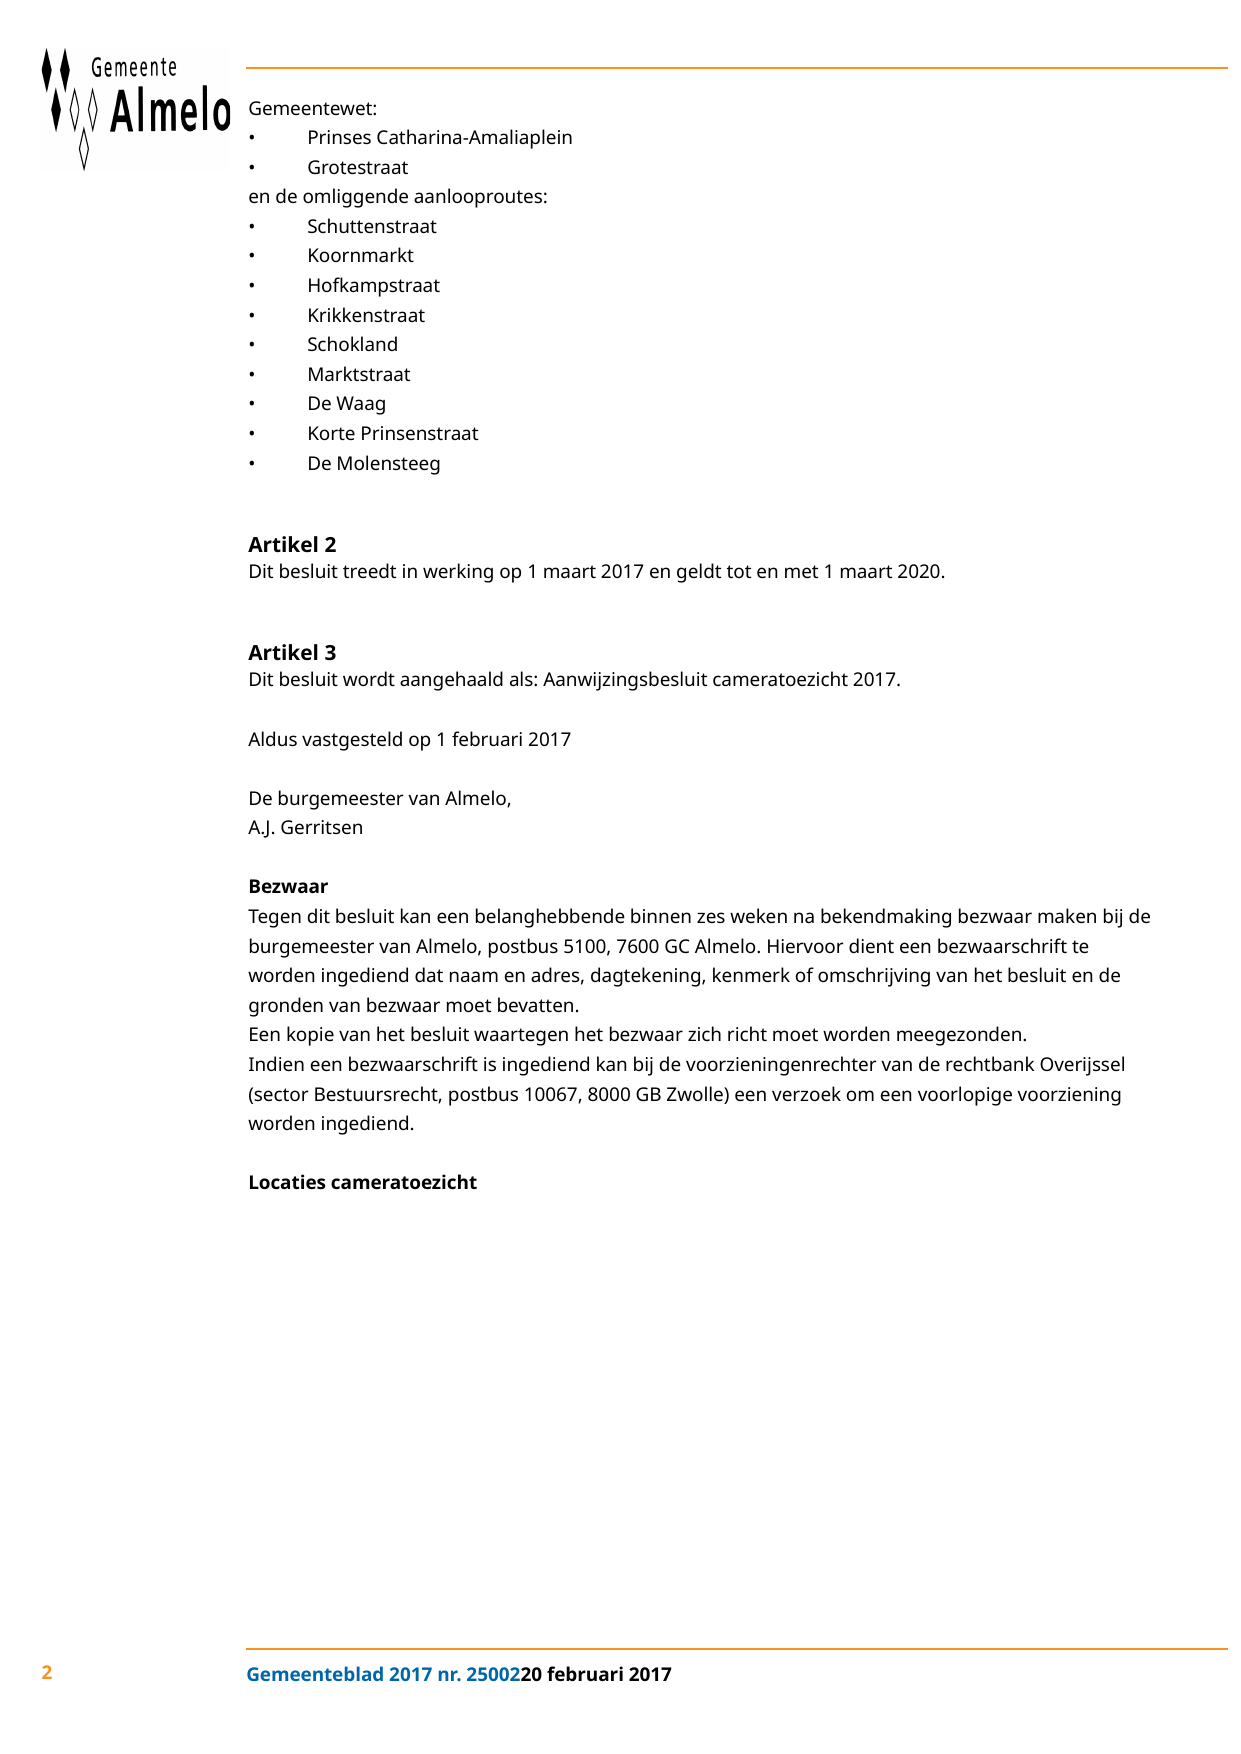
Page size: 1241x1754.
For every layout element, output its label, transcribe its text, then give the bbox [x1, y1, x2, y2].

list Korte Prinsenstraat [248, 420, 1152, 446]
text Dit besluit wordt aangehaald als: Aanwijzingsbesluit cameratoezicht 2017. [248, 667, 1152, 692]
list Hofkampstraat [248, 272, 1152, 298]
text A.J. Gerritsen [248, 814, 1152, 840]
text De burgemeester van Almelo, [248, 785, 1152, 811]
list Koornmarkt [248, 243, 1152, 268]
list Schokland [248, 331, 1152, 357]
text Een kopie van het besluit waartegen het bezwaar zich richt moet worden meegezonden. [248, 1022, 1152, 1047]
text Indien een bezwaarschrift is ingediend kan bij de voorzieningenrechter van de rechtbank Overijssel (sector Bestuursrecht, postbus 10067, 8000 GB Zwolle) een verzoek om een voorlopige voorziening worden ingediend. [248, 1051, 1152, 1136]
text en de omliggende aanlooproutes: [248, 183, 1152, 209]
list De Molensteeg [248, 450, 1152, 476]
text Artikel 3 [248, 638, 1152, 667]
list Krikkenstraat [248, 302, 1152, 328]
text Aldus vastgesteld op 1 februari 2017 [248, 726, 1152, 752]
picture [41, 47, 231, 172]
text Tegen dit besluit kan een belanghebbende binnen zes weken na bekendmaking bezwaar maken bij de burgemeester van Almelo, postbus 5100, 7600 GC Almelo. Hiervoor dient een bezwaarschrift te worden ingediend dat naam en adres, dagtekening, kenmerk of omschrijving van het besluit en de gronden van bezwaar moet bevatten. [248, 903, 1152, 1018]
list Grotestraat [248, 154, 1152, 180]
text Locaties cameratoezicht [248, 1169, 1152, 1195]
list De Waag [248, 391, 1152, 416]
text Bezwaar [248, 874, 1152, 899]
list Marktstraat [248, 361, 1152, 387]
text Gemeentewet: [248, 95, 1152, 121]
text Dit besluit treedt in werking op 1 maart 2017 en geldt tot en met 1 maart 2020. [248, 558, 1152, 584]
list Schuttenstraat [248, 213, 1152, 239]
list Prinses Catharina-Amaliaplein [248, 124, 1152, 150]
text Artikel 2 [248, 530, 1152, 558]
